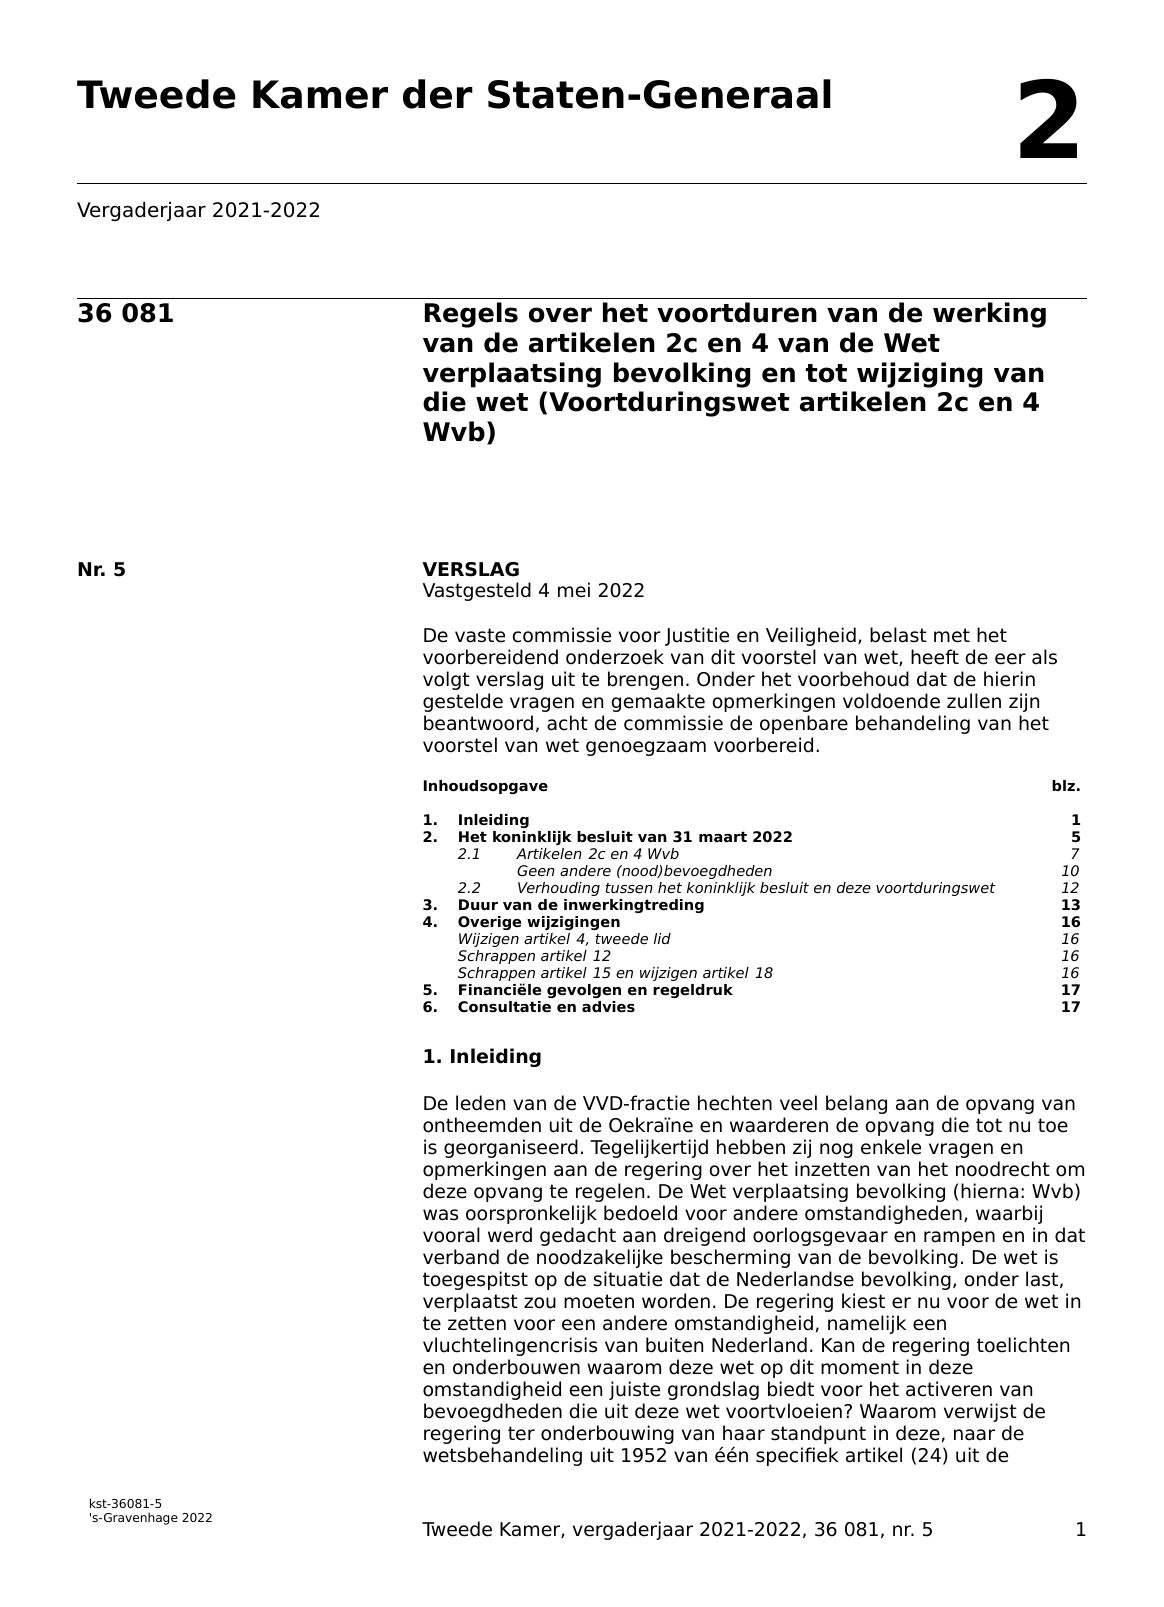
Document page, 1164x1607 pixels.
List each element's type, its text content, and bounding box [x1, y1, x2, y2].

table_cell [422, 846, 452, 863]
table_cell Artikelen 2c en 4 Wvb [511, 846, 1027, 863]
table_cell [422, 931, 452, 948]
table_cell 5 [1028, 829, 1087, 846]
table_cell 7 [1028, 846, 1087, 863]
text Vastgesteld 4 mei 2022 [422, 580, 1087, 602]
table_cell Verhouding tussen het koninklijk besluit en deze voortduringswet [511, 880, 1027, 897]
table_header Inhoudsopgave [422, 778, 1027, 795]
text kst-36081-5 [88, 1497, 323, 1511]
text De vaste commissie voor Justitie en Veiligheid, belast met het voorbereidend onderzoek van dit voorstel van wet, heeft de eer als volgt verslag uit te brengen. Onder het voorbehoud dat de hierin gestelde vragen en gemaakte opmerkingen voldoende zullen zijn beantwoord, acht de commissie de openbare behandeling van het voorstel van wet genoegzaam voorbereid. [422, 624, 1087, 756]
table_cell [511, 795, 1027, 812]
table_cell [422, 795, 452, 812]
table_cell 16 [1028, 948, 1087, 965]
text 's-Gravenhage 2022 [88, 1511, 323, 1525]
table_cell Schrappen artikel 15 en wijzigen artikel 18 [452, 965, 1027, 982]
table_cell Consultatie en advies [452, 999, 1027, 1016]
table_cell Het koninklijk besluit van 31 maart 2022 [452, 829, 1027, 846]
text De leden van de VVD-fractie hechten veel belang aan de opvang van ontheemden uit de Oekraïne en waarderen de opvang die tot nu toe is georganiseerd. Tegelijkertijd hebben zij nog enkele vragen en opmerkingen aan de regering over het inzetten van het noodrecht om deze opvang te regelen. De Wet verplaatsing bevolking (hierna: Wvb) was oorspronkelijk bedoeld voor andere omstandigheden, waarbij vooral werd gedacht aan dreigend oorlogsgevaar en rampen en in dat verband de noodzakelijke bescherming van de bevolking. De wet is toegespitst op de situatie dat de Nederlandse bevolking, onder last, verplaatst zou moeten worden. De regering kiest er nu voor de wet in te zetten voor een andere omstandigheid, namelijk een vluchtelingencrisis van buiten Nederland. Kan de regering toelichten en onderbouwen waarom deze wet op dit moment in deze omstandigheid een juiste grondslag biedt voor het activeren van bevoegdheden die uit deze wet voortvloeien? Waarom verwijst de regering ter onderbouwing van haar standpunt in deze, naar de wetsbehandeling uit 1952 van één specifiek artikel (24) uit de [422, 1093, 1087, 1467]
subtitle 36 081 Regels over het voortduren van de werking van de artikelen 2c en 4 van de Wet verplaatsing bevolking en tot wijziging van die wet (Voortduringswet artikelen 2c en 4 Wvb) [77, 299, 1087, 447]
table_cell 2.2 [452, 880, 511, 897]
table_cell [422, 965, 452, 982]
table_cell Duur van de inwerkingtreding [452, 897, 1027, 914]
table_cell [452, 863, 511, 880]
table_cell 3. [422, 897, 452, 914]
table_cell 17 [1028, 999, 1087, 1016]
table_cell Vergaderjaar 2021-2022 [77, 184, 1087, 298]
table_cell [452, 795, 511, 812]
table_header Tweede Kamer der Staten-Generaal [77, 59, 886, 183]
table_cell 2. [422, 829, 452, 846]
table_cell [422, 863, 452, 880]
table_cell 1. [422, 812, 452, 829]
table_cell 16 [1028, 965, 1087, 982]
table_cell 5. [422, 982, 452, 999]
table_cell 2.1 [452, 846, 511, 863]
table_header blz. [1028, 778, 1087, 795]
table_cell [1028, 795, 1087, 812]
table_cell 16 [1028, 914, 1087, 931]
table_cell Overige wijzigingen [452, 914, 1027, 931]
table_cell 10 [1028, 863, 1087, 880]
subtitle Nr. 5 VERSLAG [77, 558, 1087, 580]
table_cell 6. [422, 999, 452, 1016]
subtitle 1. Inleiding [422, 1046, 1087, 1068]
table_cell [422, 880, 452, 897]
table_cell 16 [1028, 931, 1087, 948]
table_cell Financiële gevolgen en regeldruk [452, 982, 1027, 999]
table_cell 13 [1028, 897, 1087, 914]
table_cell Schrappen artikel 12 [452, 948, 1027, 965]
table_cell 4. [422, 914, 452, 931]
table_cell Inleiding [452, 812, 1027, 829]
table_cell 12 [1028, 880, 1087, 897]
table_cell 17 [1028, 982, 1087, 999]
table_cell 1 [1028, 812, 1087, 829]
table_header 2 [886, 59, 1087, 183]
table_cell Geen andere (nood)bevoegdheden [511, 863, 1027, 880]
table_cell [422, 948, 452, 965]
table_cell Wijzigen artikel 4, tweede lid [452, 931, 1027, 948]
